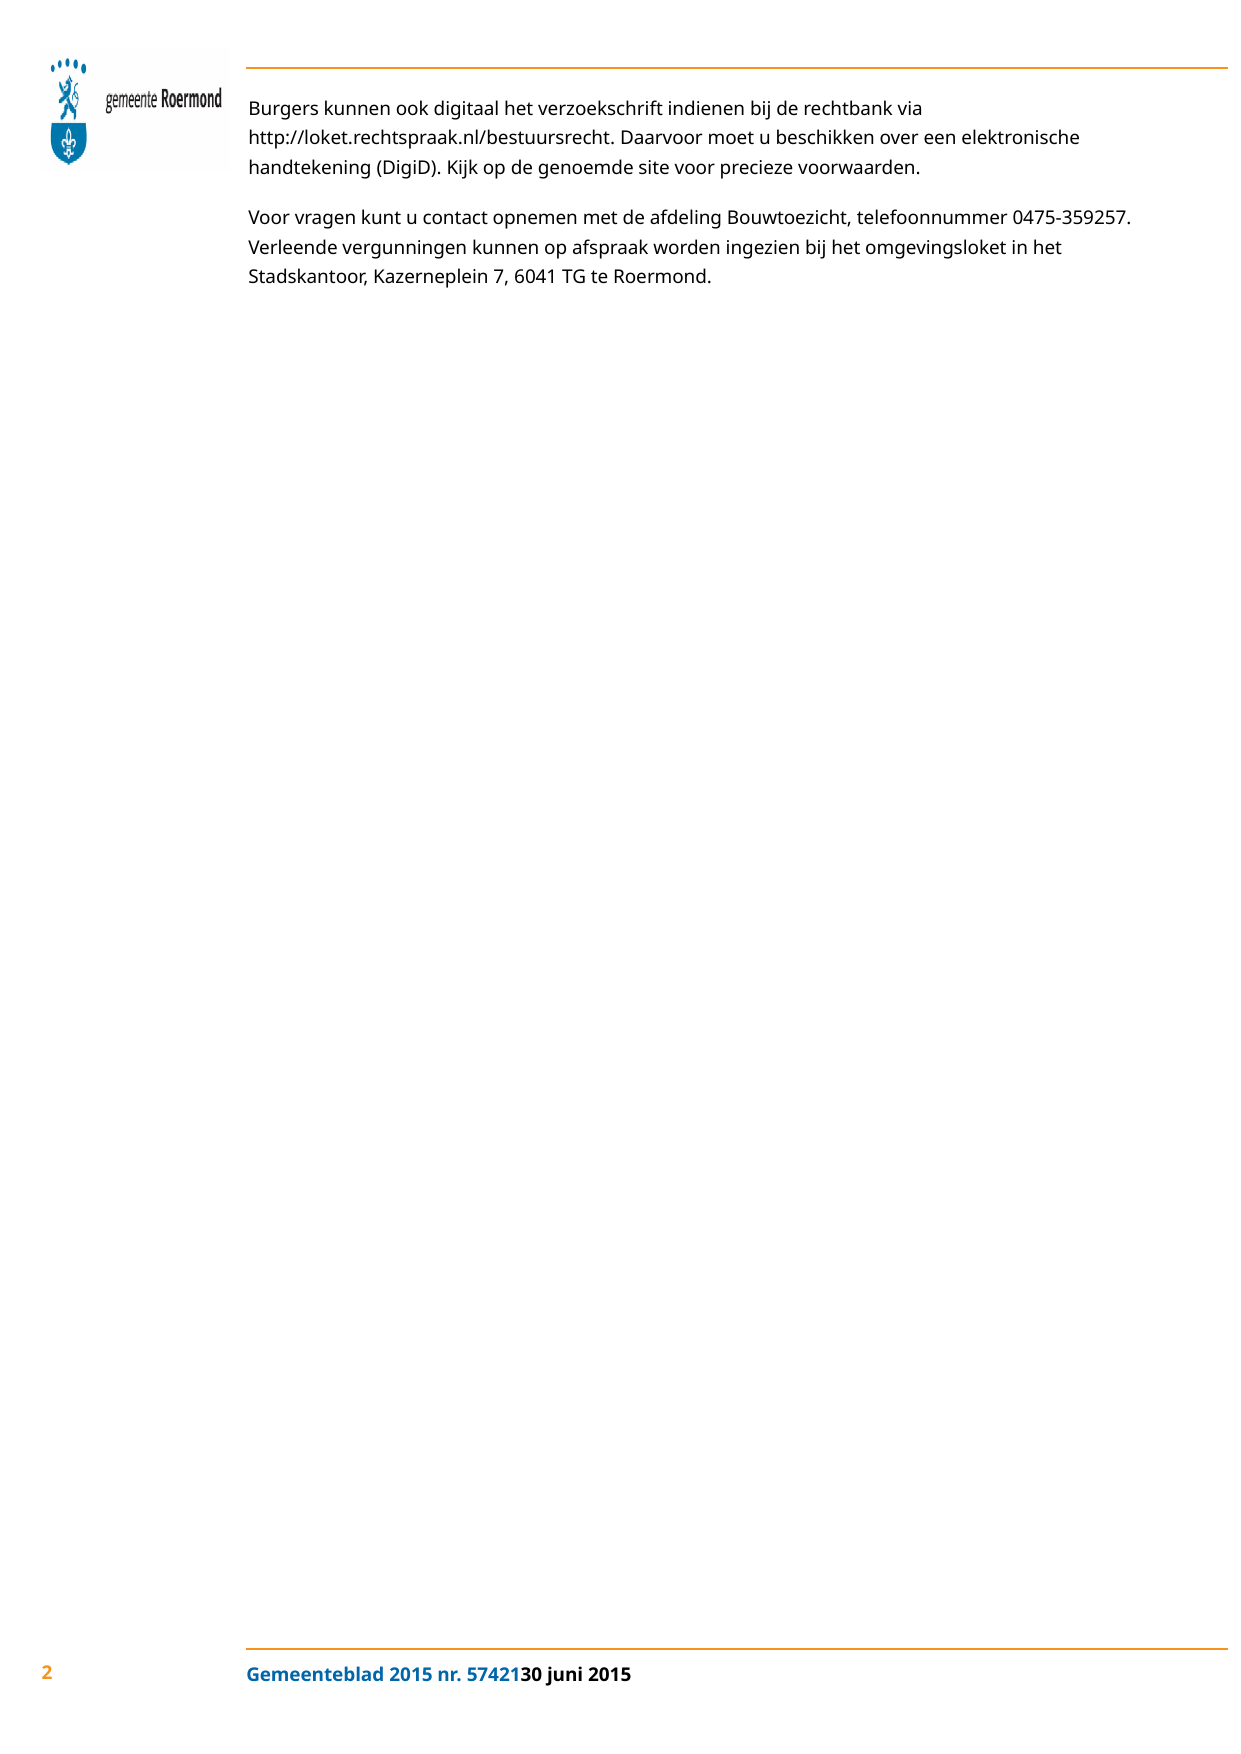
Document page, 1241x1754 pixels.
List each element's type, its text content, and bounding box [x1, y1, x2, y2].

text Burgers kunnen ook digitaal het verzoekschrift indienen bij de rechtbank via http://loket.rechtspraak.nl/bestuursrecht. Daarvoor moet u beschikken over een elektronische handtekening (DigiD). Kijk op de genoemde site voor precieze voorwaarden. [248, 95, 1152, 180]
picture [41, 47, 231, 172]
text Voor vragen kunt u contact opnemen met de afdeling Bouwtoezicht, telefoonnummer 0475-359257. Verleende vergunningen kunnen op afspraak worden ingezien bij het omgevingsloket in het Stadskantoor, Kazerneplein 7, 6041 TG te Roermond. [248, 204, 1152, 289]
